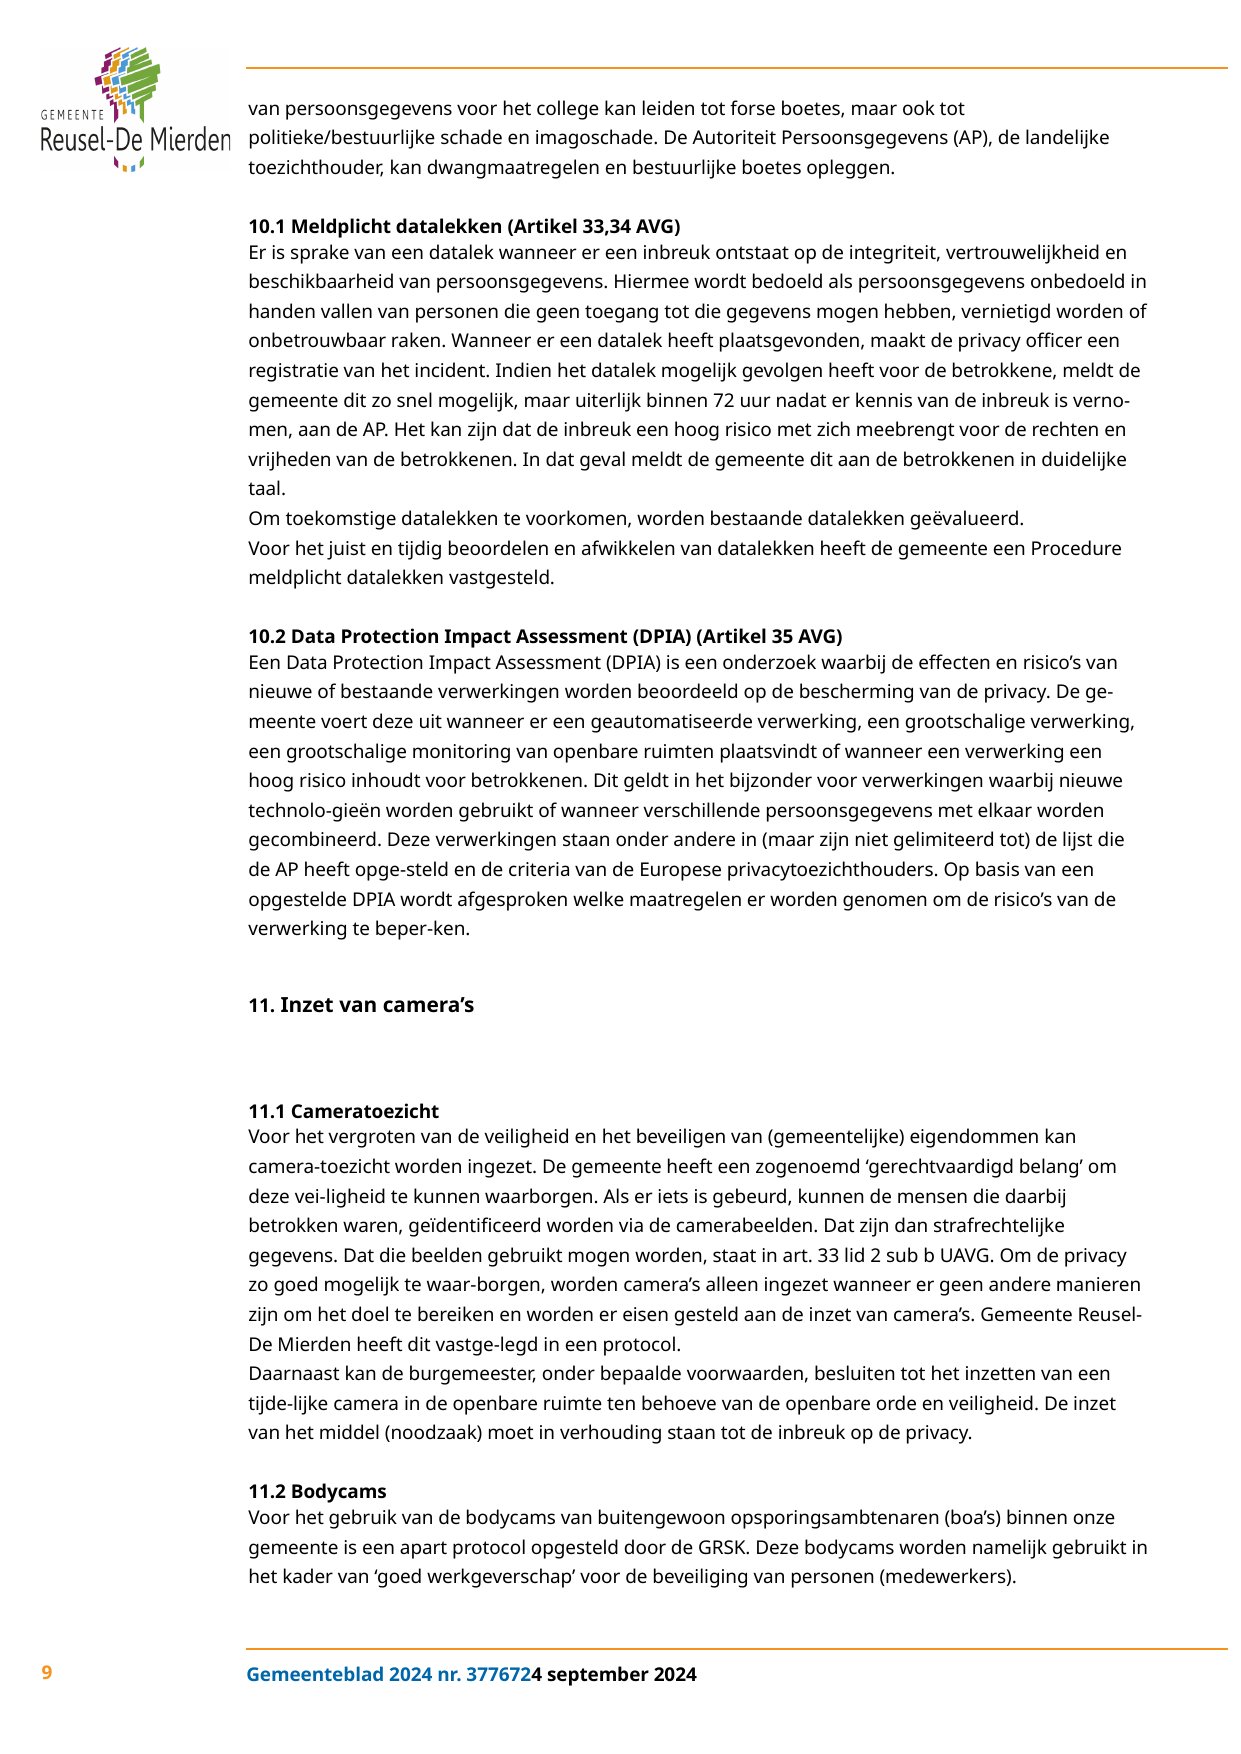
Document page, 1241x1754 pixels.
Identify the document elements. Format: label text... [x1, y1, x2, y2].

text Er is sprake van een datalek wanneer er een inbreuk ontstaat op de integriteit, vertrouwelijkheid en beschikbaarheid van persoonsgegevens. Hiermee wordt bedoeld als persoonsgegevens onbedoeld in handen vallen van personen die geen toegang tot die gegevens mogen hebben, vernietigd worden of onbetrouwbaar raken. Wanneer er een datalek heeft plaatsgevonden, maakt de privacy officer een registratie van het incident. Indien het datalek mogelijk gevolgen heeft voor de betrokkene, meldt de gemeente dit zo snel mogelijk, maar uiterlijk binnen 72 uur nadat er kennis van de inbreuk is verno-men, aan de AP. Het kan zijn dat de inbreuk een hoog risico met zich meebrengt voor de rechten en vrijheden van de betrokkenen. In dat geval meldt de gemeente dit aan de betrokkenen in duidelijke taal. [248, 239, 1152, 501]
text Daarnaast kan de burgemeester, onder bepaalde voorwaarden, besluiten tot het inzetten van een tijde-lijke camera in de openbare ruimte ten behoeve van de openbare orde en veiligheid. De inzet van het middel (noodzaak) moet in verhouding staan tot de inbreuk op de privacy. [248, 1360, 1152, 1445]
text 10.1 Meldplicht datalekken (Artikel 33,34 AVG) [248, 213, 1152, 239]
text van persoonsgegevens voor het college kan leiden tot forse boetes, maar ook tot politieke/bestuurlijke schade en imagoschade. De Autoriteit Persoonsgegevens (AP), de landelijke toezichthouder, kan dwangmaatregelen en bestuurlijke boetes opleggen. [248, 95, 1152, 180]
picture [41, 47, 231, 172]
text 11. Inzet van camera’s [248, 991, 1152, 1019]
text Voor het vergroten van de veiligheid en het beveiligen van (gemeentelijke) eigendommen kan camera-toezicht worden ingezet. De gemeente heeft een zogenoemd ‘gerechtvaardigd belang’ om deze vei-ligheid te kunnen waarborgen. Als er iets is gebeurd, kunnen de mensen die daarbij betrokken waren, geïdentificeerd worden via de camerabeelden. Dat zijn dan strafrechtelijke gegevens. Dat die beelden gebruikt mogen worden, staat in art. 33 lid 2 sub b UAVG. Om de privacy zo goed mogelijk te waar-borgen, worden camera’s alleen ingezet wanneer er geen andere manieren zijn om het doel te bereiken en worden er eisen gesteld aan de inzet van camera’s. Gemeente Reusel-De Mierden heeft dit vastge-legd in een protocol. [248, 1124, 1152, 1356]
text 11.2 Bodycams [248, 1479, 1152, 1504]
text 11.1 Cameratoezicht [248, 1098, 1152, 1124]
text Voor het juist en tijdig beoordelen en afwikkelen van datalekken heeft de gemeente een Procedure meldplicht datalekken vastgesteld. [248, 535, 1152, 590]
text Voor het gebruik van de bodycams van buitengewoon opsporingsambtenaren (boa’s) binnen onze gemeente is een apart protocol opgesteld door de GRSK. Deze bodycams worden namelijk gebruikt in het kader van ‘goed werkgeverschap’ voor de beveiliging van personen (medewerkers). [248, 1504, 1152, 1589]
text Een Data Protection Impact Assessment (DPIA) is een onderzoek waarbij de effecten en risico’s van nieuwe of bestaande verwerkingen worden beoordeeld op de bescherming van de privacy. De ge-meente voert deze uit wanneer er een geautomatiseerde verwerking, een grootschalige verwerking, een grootschalige monitoring van openbare ruimten plaatsvindt of wanneer een verwerking een hoog risico inhoudt voor betrokkenen. Dit geldt in het bijzonder voor verwerkingen waarbij nieuwe technolo-gieën worden gebruikt of wanneer verschillende persoonsgegevens met elkaar worden gecombineerd. Deze verwerkingen staan onder andere in (maar zijn niet gelimiteerd tot) de lijst die de AP heeft opge-steld en de criteria van de Europese privacytoezichthouders. Op basis van een opgestelde DPIA wordt afgesproken welke maatregelen er worden genomen om de risico’s van de verwerking te beper-ken. [248, 649, 1152, 941]
text 10.2 Data Protection Impact Assessment (DPIA) (Artikel 35 AVG) [248, 623, 1152, 649]
text Om toekomstige datalekken te voorkomen, worden bestaande datalekken geëvalueerd. [248, 505, 1152, 531]
